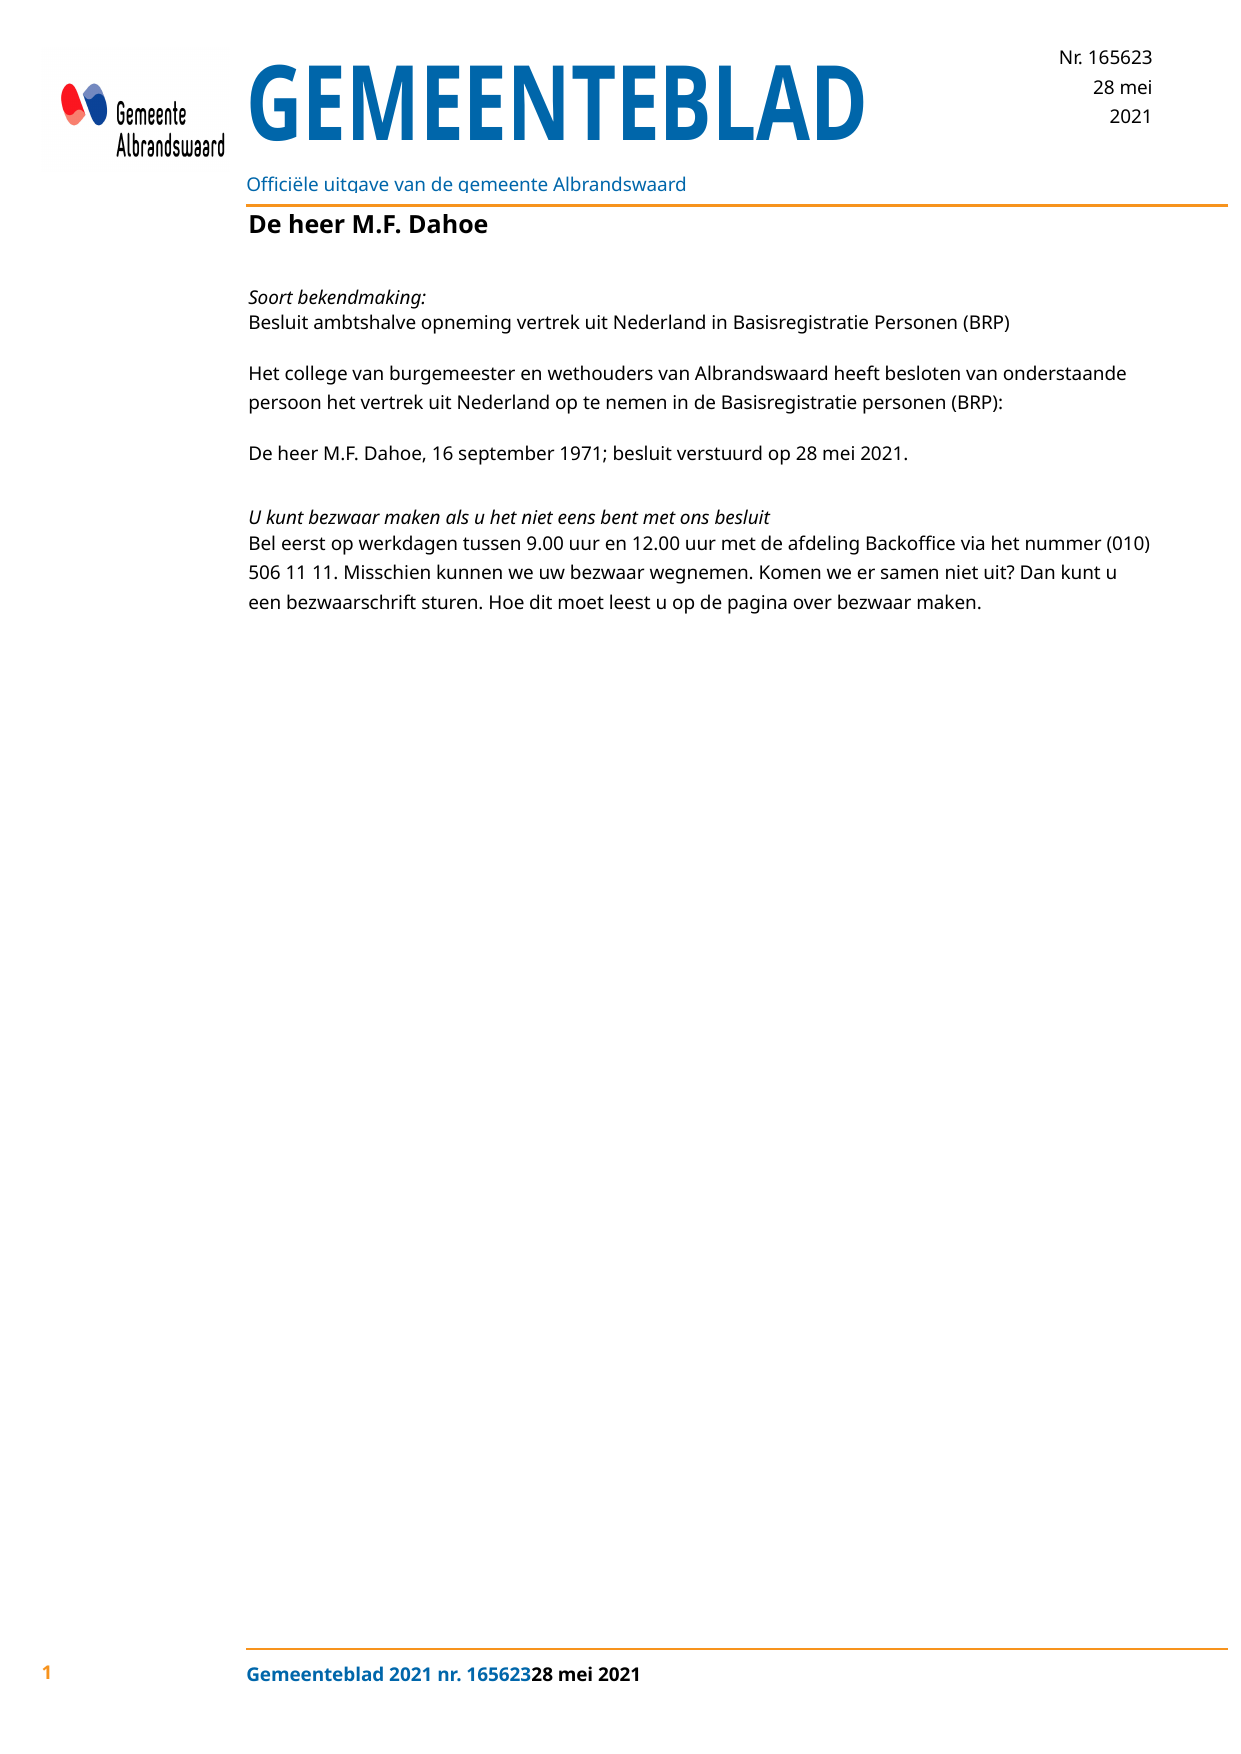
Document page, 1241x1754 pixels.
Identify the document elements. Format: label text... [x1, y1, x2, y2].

text Het college van burgemeester en wethouders van Albrandswaard heeft besloten van onderstaande persoon het vertrek uit Nederland op te nemen in de Basisregistratie personen (BRP): [248, 360, 1152, 415]
text De heer M.F. Dahoe [248, 207, 1152, 241]
picture [41, 47, 231, 172]
text Soort bekendmaking: [248, 284, 1152, 309]
text Bel eerst op werkdagen tussen 9.00 uur en 12.00 uur met de afdeling Backoffice via het nummer (010) 506 11 11. Misschien kunnen we uw bezwaar wegnemen. Komen we er samen niet uit? Dan kunt u een bezwaarschrift sturen. Hoe dit moet leest u op de pagina over bezwaar maken. [248, 530, 1152, 614]
text De heer M.F. Dahoe, 16 september 1971; besluit verstuurd op 28 mei 2021. [248, 440, 1152, 466]
text U kunt bezwaar maken als u het niet eens bent met ons besluit [248, 504, 1152, 530]
text Besluit ambtshalve opneming vertrek uit Nederland in Basisregistratie Personen (BRP) [248, 309, 1152, 335]
